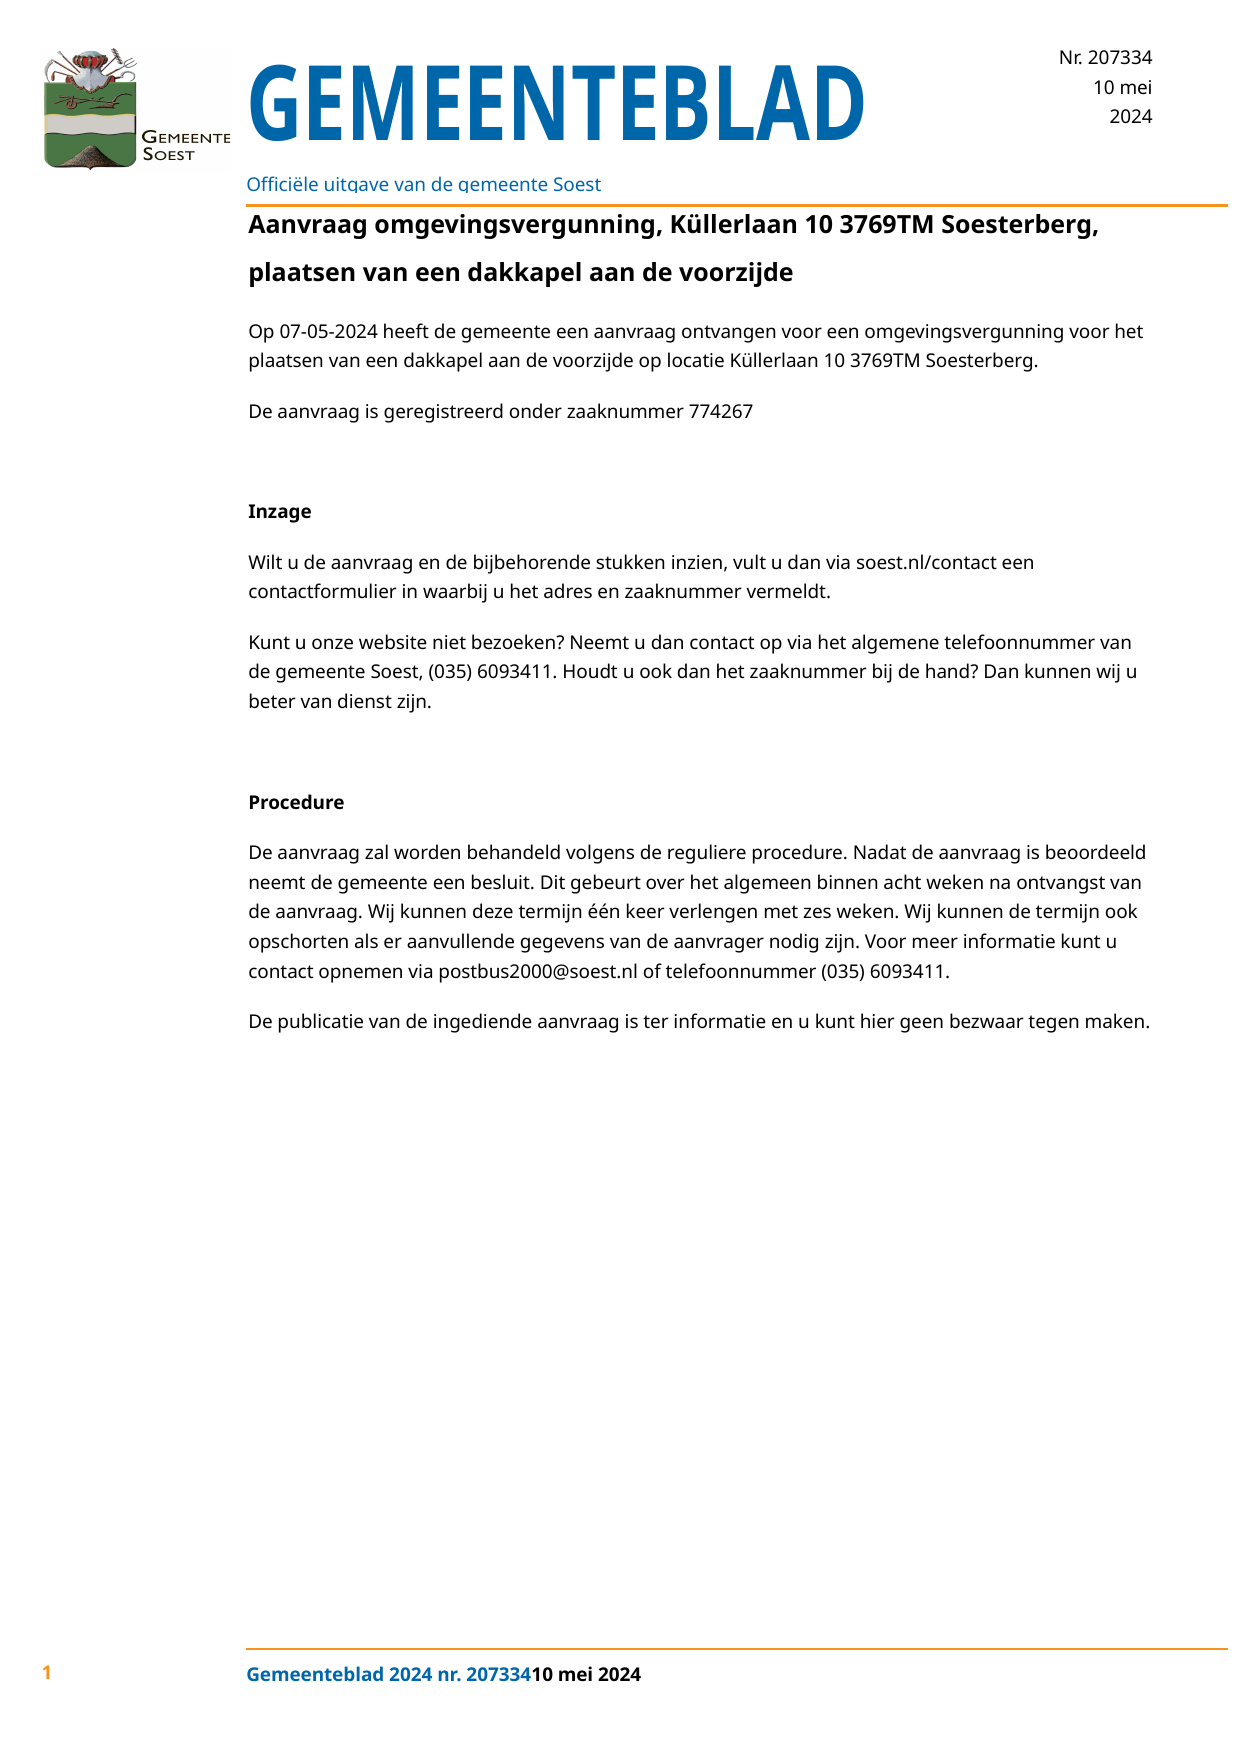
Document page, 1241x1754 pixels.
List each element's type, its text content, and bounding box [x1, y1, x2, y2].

text Procedure [248, 789, 1152, 815]
text De publicatie van de ingediende aanvraag is ter informatie en u kunt hier geen bezwaar tegen maken. [248, 1008, 1152, 1034]
text Wilt u de aanvraag en de bijbehorende stukken inzien, vult u dan via soest.nl/contact een contactformulier in waarbij u het adres en zaaknummer vermeldt. [248, 549, 1152, 604]
text Aanvraag omgevingsvergunning, Küllerlaan 10 3769TM Soesterberg, plaatsen van een dakkapel aan de voorzijde [248, 207, 1152, 288]
picture [41, 47, 231, 172]
text Op 07-05-2024 heeft de gemeente een aanvraag ontvangen voor een omgevingsvergunning voor het plaatsen van een dakkapel aan de voorzijde op locatie Küllerlaan 10 3769TM Soesterberg. [248, 318, 1152, 373]
text Inzage [248, 499, 1152, 524]
text De aanvraag is geregistreerd onder zaaknummer 774267 [248, 398, 1152, 424]
text Kunt u onze website niet bezoeken? Neemt u dan contact op via het algemene telefoonnummer van de gemeente Soest, (035) 6093411. Houdt u ook dan het zaaknummer bij de hand? Dan kunnen wij u beter van dienst zijn. [248, 629, 1152, 714]
text De aanvraag zal worden behandeld volgens de reguliere procedure. Nadat de aanvraag is beoordeeld neemt de gemeente een besluit. Dit gebeurt over het algemeen binnen acht weken na ontvangst van de aanvraag. Wij kunnen deze termijn één keer verlengen met zes weken. Wij kunnen de termijn ook opschorten als er aanvullende gegevens van de aanvrager nodig zijn. Voor meer informatie kunt u contact opnemen via postbus2000@soest.nl of telefoonnummer (035) 6093411. [248, 839, 1152, 984]
